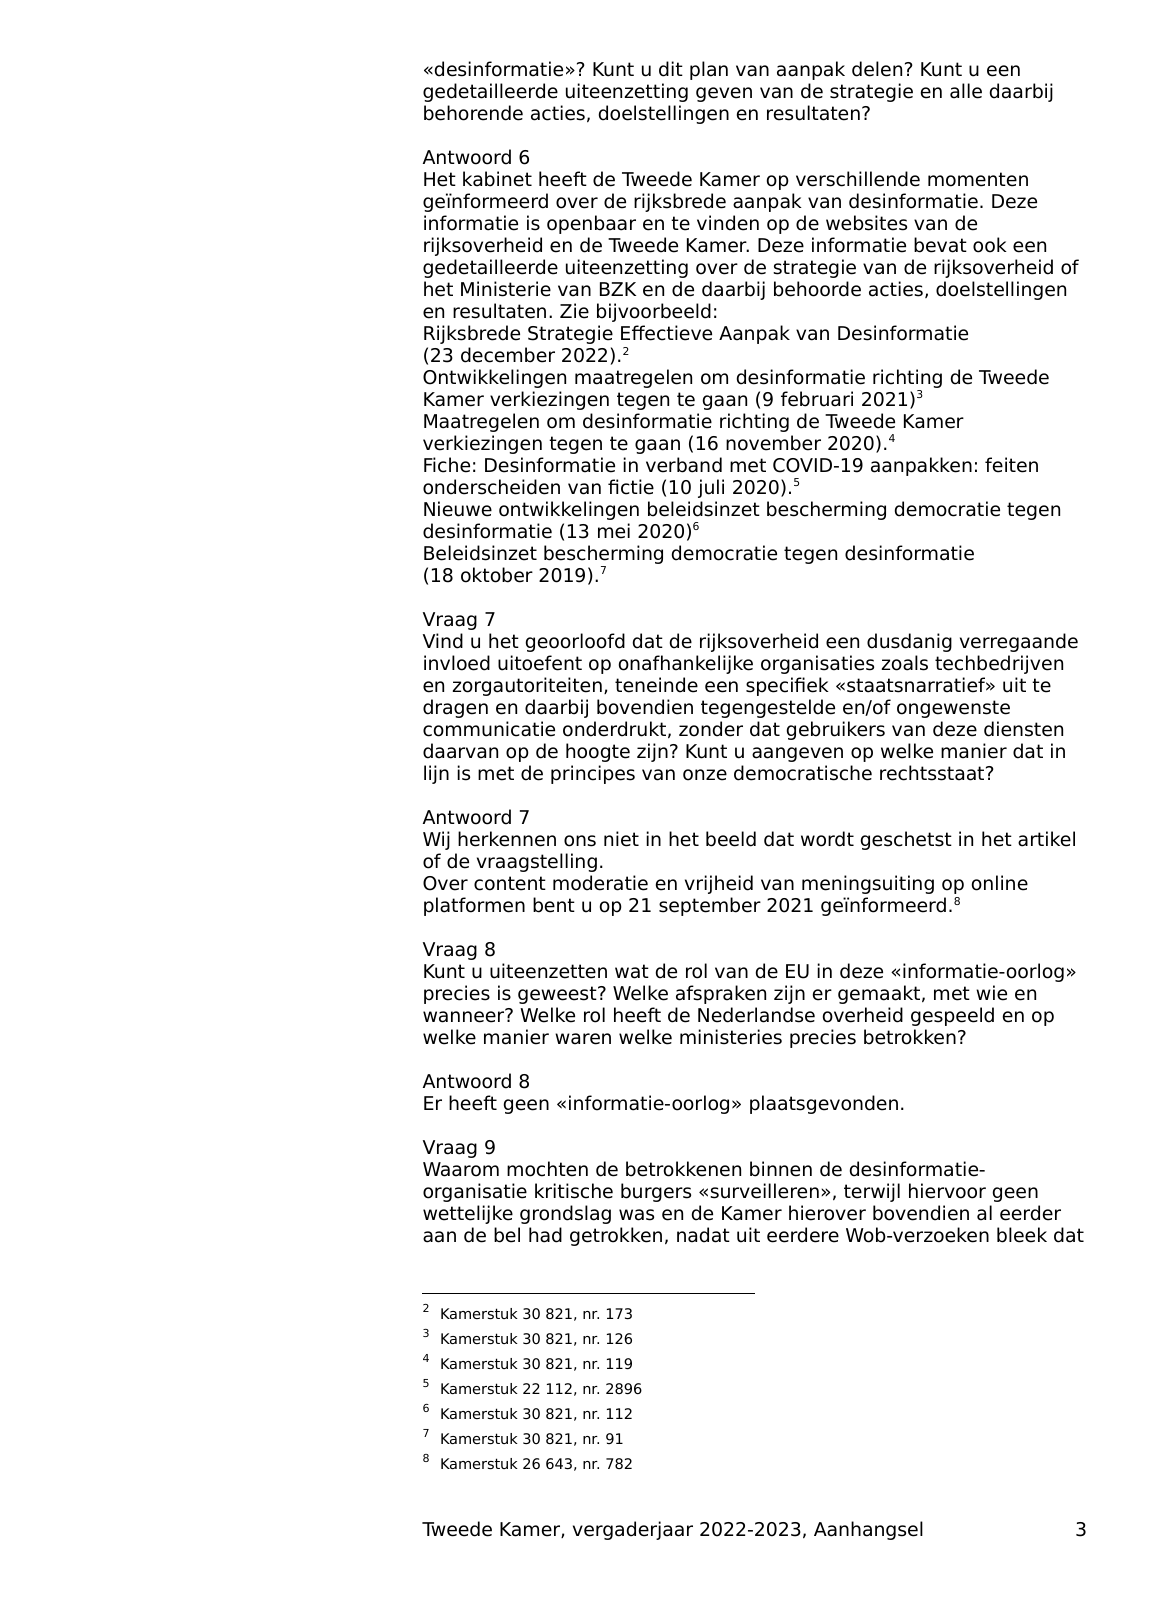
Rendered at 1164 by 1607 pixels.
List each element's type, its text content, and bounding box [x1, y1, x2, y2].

text Er heeft geen «informatie-oorlog» plaatsgevonden. [422, 1093, 1087, 1115]
text Beleidsinzet bescherming democratie tegen desinformatie (18 oktober 2019). [422, 543, 1087, 587]
text Waarom mochten de betrokkenen binnen de desinformatie-organisatie kritische burgers «surveilleren», terwijl hiervoor geen wettelijke grondslag was en de Kamer hierover bovendien al eerder aan de bel had getrokken, nadat uit eerdere Wob-verzoeken bleek dat [422, 1159, 1087, 1247]
text Vraag 8 [422, 939, 1087, 961]
text Antwoord 8 [422, 1071, 1087, 1093]
text Vraag 9 [422, 1137, 1087, 1159]
text «desinformatie»? Kunt u dit plan van aanpak delen? Kunt u een gedetailleerde uiteenzetting geven van de strategie en alle daarbij behorende acties, doelstellingen en resultaten? [422, 59, 1087, 125]
text Kamerstuk 26 643, nr. 782 [422, 1452, 1087, 1474]
text Over content moderatie en vrijheid van meningsuiting op online platformen bent u op 21 september 2021 geïnformeerd. [422, 873, 1087, 917]
text Vraag 7 [422, 609, 1087, 631]
text Kamerstuk 30 821, nr. 119 [422, 1352, 1087, 1374]
text Kamerstuk 22 112, nr. 2896 [422, 1377, 1087, 1399]
text Ontwikkelingen maatregelen om desinformatie richting de Tweede Kamer verkiezingen tegen te gaan (9 februari 2021) [422, 367, 1087, 411]
text Kamerstuk 30 821, nr. 91 [422, 1427, 1087, 1449]
text Rijksbrede Strategie Effectieve Aanpak van Desinformatie (23 december 2022). [422, 323, 1087, 367]
text Nieuwe ontwikkelingen beleidsinzet bescherming democratie tegen desinformatie (13 mei 2020) [422, 499, 1087, 543]
text Antwoord 7 [422, 807, 1087, 829]
text Het kabinet heeft de Tweede Kamer op verschillende momenten geïnformeerd over de rijksbrede aanpak van desinformatie. Deze informatie is openbaar en te vinden op de websites van de rijksoverheid en de Tweede Kamer. Deze informatie bevat ook een gedetailleerde uiteenzetting over de strategie van de rijksoverheid of het Ministerie van BZK en de daarbij behoorde acties, doelstellingen en resultaten. Zie bijvoorbeeld: [422, 169, 1087, 323]
text Wij herkennen ons niet in het beeld dat wordt geschetst in het artikel of de vraagstelling. [422, 829, 1087, 873]
text Fiche: Desinformatie in verband met COVID-19 aanpakken: feiten onderscheiden van fictie (10 juli 2020). [422, 455, 1087, 499]
text Antwoord 6 [422, 147, 1087, 169]
text Maatregelen om desinformatie richting de Tweede Kamer verkiezingen tegen te gaan (16 november 2020). [422, 411, 1087, 455]
text Kamerstuk 30 821, nr. 126 [422, 1327, 1087, 1349]
text Kunt u uiteenzetten wat de rol van de EU in deze «informatie-oorlog» precies is geweest? Welke afspraken zijn er gemaakt, met wie en wanneer? Welke rol heeft de Nederlandse overheid gespeeld en op welke manier waren welke ministeries precies betrokken? [422, 961, 1087, 1049]
text Kamerstuk 30 821, nr. 173 [422, 1302, 1087, 1324]
text Kamerstuk 30 821, nr. 112 [422, 1402, 1087, 1424]
text Vind u het geoorloofd dat de rijksoverheid een dusdanig verregaande invloed uitoefent op onafhankelijke organisaties zoals techbedrijven en zorgautoriteiten, teneinde een specifiek «staatsnarratief» uit te dragen en daarbij bovendien tegengestelde en/of ongewenste communicatie onderdrukt, zonder dat gebruikers van deze diensten daarvan op de hoogte zijn? Kunt u aangeven op welke manier dat in lijn is met de principes van onze democratische rechtsstaat? [422, 631, 1087, 785]
